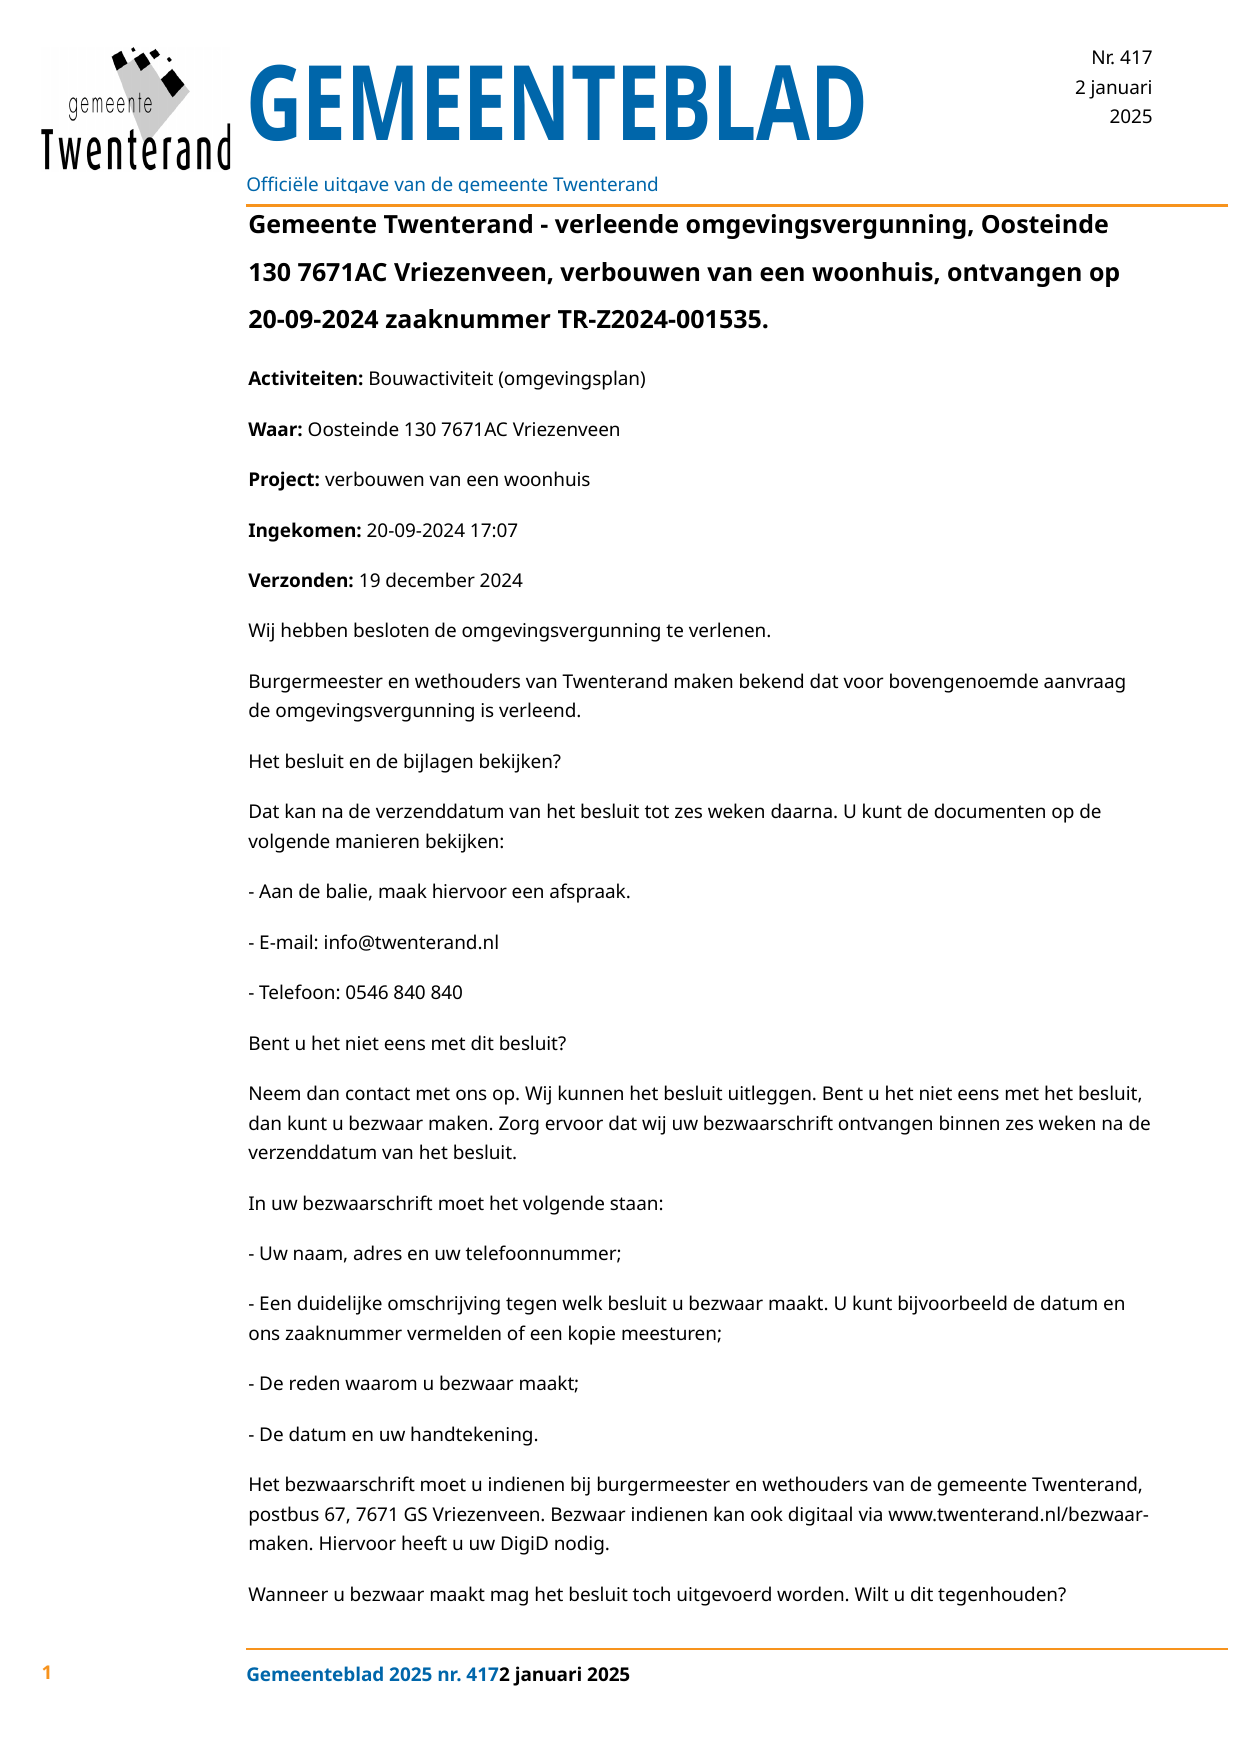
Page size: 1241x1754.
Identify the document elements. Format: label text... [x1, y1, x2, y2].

text Verzonden: 19 december 2024 [248, 567, 1152, 593]
text Wanneer u bezwaar maakt mag het besluit toch uitgevoerd worden. Wilt u dit tegenhouden? [248, 1581, 1152, 1607]
text Burgermeester en wethouders van Twenterand maken bekend dat voor bovengenoemde aanvraag de omgevingsvergunning is verleend. [248, 668, 1152, 723]
text Wij hebben besloten de omgevingsvergunning te verlenen. [248, 618, 1152, 643]
text - Aan de balie, maak hiervoor een afspraak. [248, 878, 1152, 904]
picture [41, 47, 231, 172]
text Project: verbouwen van een woonhuis [248, 466, 1152, 492]
text - Een duidelijke omschrijving tegen welk besluit u bezwaar maakt. U kunt bijvoorbeeld de datum en ons zaaknummer vermelden of een kopie meesturen; [248, 1291, 1152, 1346]
text Gemeente Twenterand - verleende omgevingsvergunning, Oosteinde 130 7671AC Vriezenveen, verbouwen van een woonhuis, ontvangen op 20-09-2024 zaaknummer TR-Z2024-001535. [248, 207, 1152, 336]
text Neem dan contact met ons op. Wij kunnen het besluit uitleggen. Bent u het niet eens met het besluit, dan kunt u bezwaar maken. Zorg ervoor dat wij uw bezwaarschrift ontvangen binnen zes weken na de verzenddatum van het besluit. [248, 1080, 1152, 1165]
text Activiteiten: Bouwactiviteit (omgevingsplan) [248, 366, 1152, 391]
text Het bezwaarschrift moet u indienen bij burgermeester en wethouders van de gemeente Twenterand, postbus 67, 7671 GS Vriezenveen. Bezwaar indienen kan ook digitaal via www.twenterand.nl/bezwaar-maken. Hiervoor heeft u uw DigiD nodig. [248, 1471, 1152, 1556]
text Ingekomen: 20-09-2024 17:07 [248, 517, 1152, 542]
text - De datum en uw handtekening. [248, 1421, 1152, 1447]
text In uw bezwaarschrift moet het volgende staan: [248, 1190, 1152, 1215]
text Dat kan na de verzenddatum van het besluit tot zes weken daarna. U kunt de documenten op de volgende manieren bekijken: [248, 798, 1152, 854]
text Waar: Oosteinde 130 7671AC Vriezenveen [248, 416, 1152, 442]
text Het besluit en de bijlagen bekijken? [248, 748, 1152, 774]
text - E-mail: info@twenterand.nl [248, 929, 1152, 954]
text Bent u het niet eens met dit besluit? [248, 1030, 1152, 1055]
text - De reden waarom u bezwaar maakt; [248, 1371, 1152, 1396]
text - Telefoon: 0546 840 840 [248, 979, 1152, 1005]
text - Uw naam, adres en uw telefoonnummer; [248, 1240, 1152, 1266]
